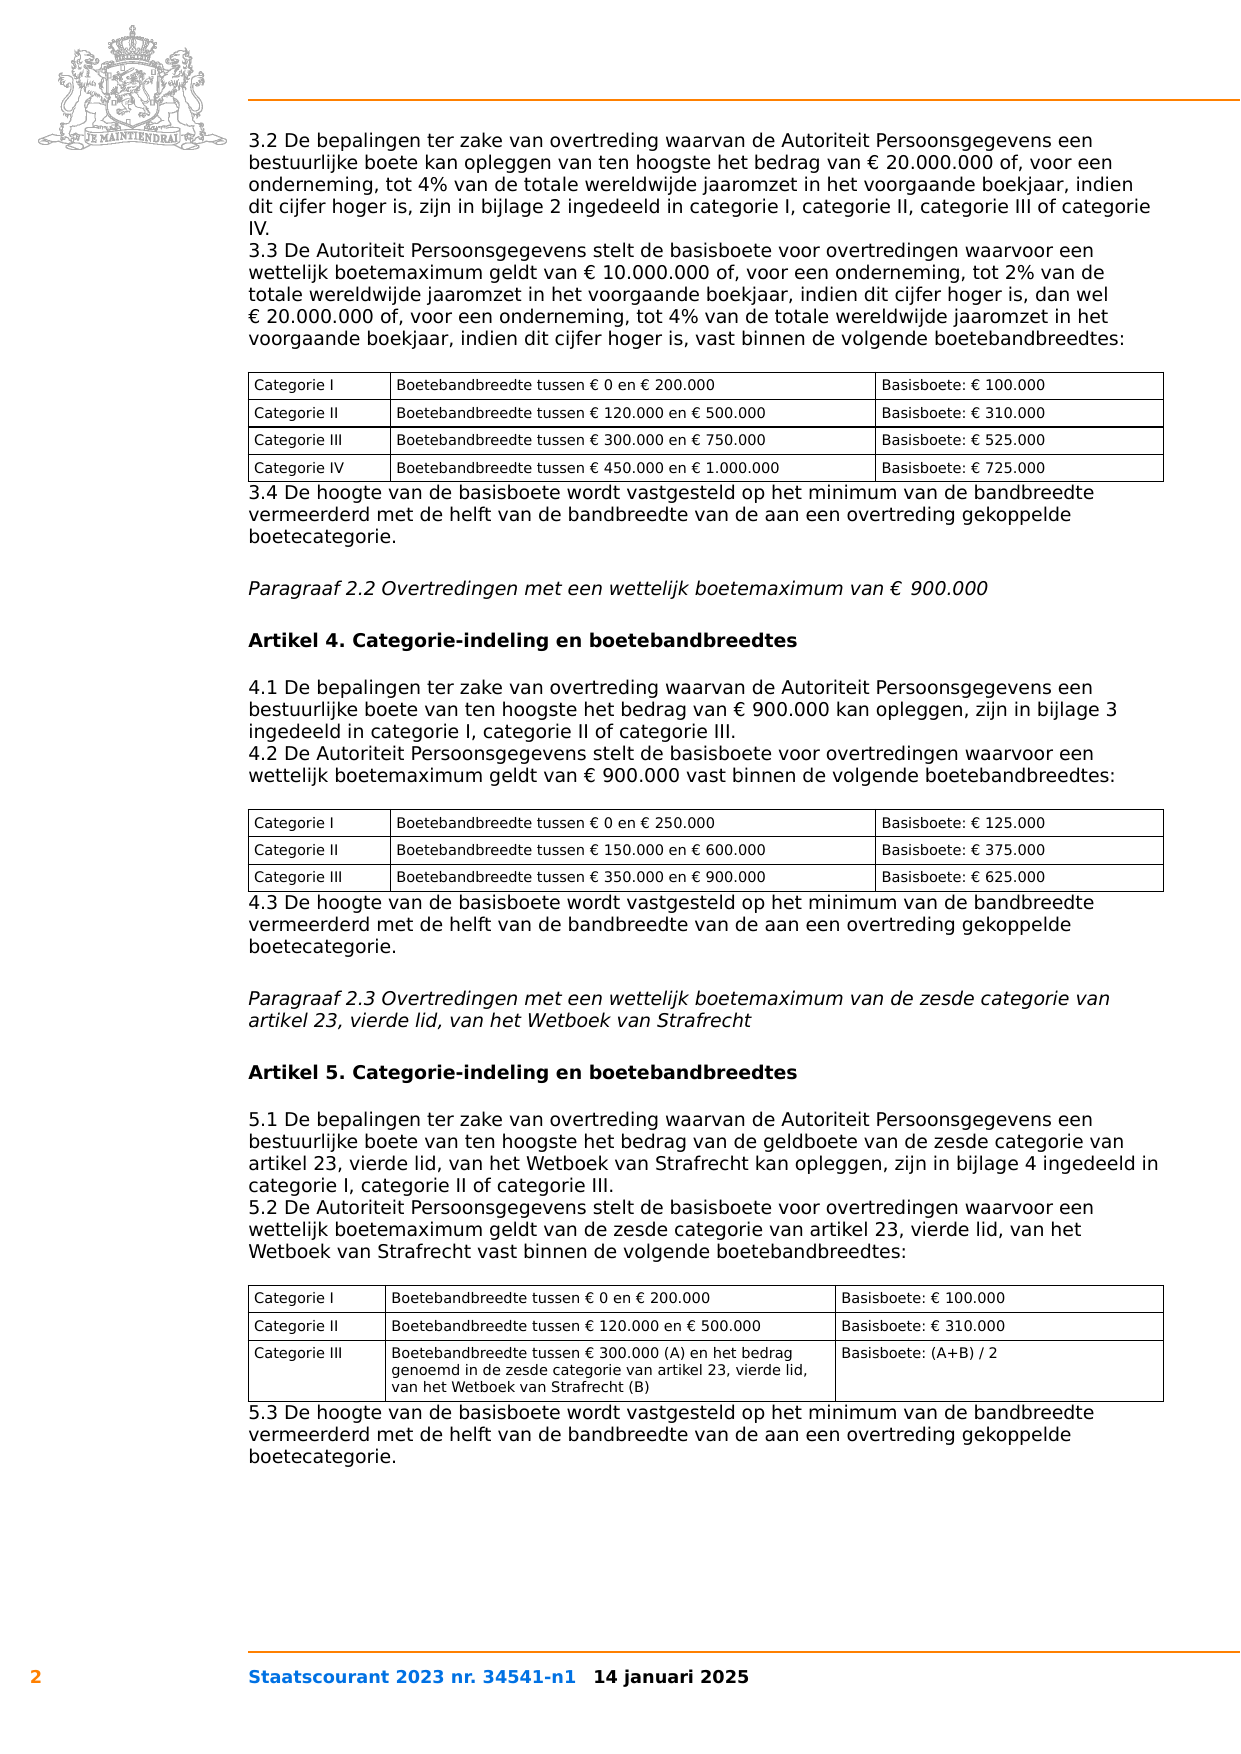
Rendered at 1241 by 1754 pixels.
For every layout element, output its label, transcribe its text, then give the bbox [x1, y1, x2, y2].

text 4.1 De bepalingen ter zake van overtreding waarvan de Autoriteit Persoonsgegevens een bestuurlijke boete van ten hoogste het bedrag van € 900.000 kan opleggen, zijn in bijlage 3 ingedeeld in categorie I, categorie II of categorie III. [248, 677, 1163, 743]
text 4.2 De Autoriteit Persoonsgegevens stelt de basisboete voor overtredingen waarvoor een wettelijk boetemaximum geldt van € 900.000 vast binnen de volgende boetebandbreedtes: [248, 743, 1163, 787]
table_header Basisboete: € 100.000 [876, 373, 1163, 399]
table_cell Boetebandbreedte tussen € 300.000 (A) en het bedrag genoemd in de zesde categorie van artikel 23, vierde lid, van het Wetboek van Strafrecht (B) [386, 1341, 835, 1401]
table_cell Boetebandbreedte tussen € 450.000 en € 1.000.000 [391, 455, 875, 481]
table_cell Categorie II [249, 1313, 385, 1339]
table_cell Boetebandbreedte tussen € 150.000 en € 600.000 [391, 837, 875, 864]
table_cell Basisboete: € 625.000 [876, 865, 1163, 891]
table_cell Categorie III [249, 428, 390, 454]
table_header Basisboete: € 100.000 [836, 1286, 1163, 1312]
table_cell Basisboete: € 725.000 [876, 455, 1163, 481]
subtitle Paragraaf 2.2 Overtredingen met een wettelijk boetemaximum van € 900.000 [248, 578, 1163, 600]
text 4.3 De hoogte van de basisboete wordt vastgesteld op het minimum van de bandbreedte vermeerderd met de helft van de bandbreedte van de aan een overtreding gekoppelde boetecategorie. [248, 892, 1163, 958]
table_header Categorie I [249, 1286, 385, 1312]
table_header Boetebandbreedte tussen € 0 en € 250.000 [391, 810, 875, 836]
text 3.2 De bepalingen ter zake van overtreding waarvan de Autoriteit Persoonsgegevens een bestuurlijke boete kan opleggen van ten hoogste het bedrag van € 20.000.000 of, voor een onderneming, tot 4% van de totale wereldwijde jaaromzet in het voorgaande boekjaar, indien dit cijfer hoger is, zijn in bijlage 2 ingedeeld in categorie I, categorie II, categorie III of categorie IV. [248, 130, 1163, 240]
text 3.3 De Autoriteit Persoonsgegevens stelt de basisboete voor overtredingen waarvoor een wettelijk boetemaximum geldt van € 10.000.000 of, voor een onderneming, tot 2% van de totale wereldwijde jaaromzet in het voorgaande boekjaar, indien dit cijfer hoger is, dan wel € 20.000.000 of, voor een onderneming, tot 4% van de totale wereldwijde jaaromzet in het voorgaande boekjaar, indien dit cijfer hoger is, vast binnen de volgende boetebandbreedtes: [248, 240, 1163, 350]
table_cell Basisboete: € 310.000 [836, 1313, 1163, 1339]
text 5.1 De bepalingen ter zake van overtreding waarvan de Autoriteit Persoonsgegevens een bestuurlijke boete van ten hoogste het bedrag van de geldboete van de zesde categorie van artikel 23, vierde lid, van het Wetboek van Strafrecht kan opleggen, zijn in bijlage 4 ingedeeld in categorie I, categorie II of categorie III. [248, 1109, 1163, 1197]
table_cell Categorie III [249, 1341, 385, 1401]
table_header Boetebandbreedte tussen € 0 en € 200.000 [386, 1286, 835, 1312]
subtitle Artikel 5. Categorie-indeling en boetebandbreedtes [248, 1062, 1163, 1084]
table_header Categorie I [249, 373, 390, 399]
table_cell Basisboete: € 375.000 [876, 837, 1163, 864]
table_cell Basisboete: (A+B) / 2 [836, 1341, 1163, 1401]
table_header Categorie I [249, 810, 390, 836]
text 5.2 De Autoriteit Persoonsgegevens stelt de basisboete voor overtredingen waarvoor een wettelijk boetemaximum geldt van de zesde categorie van artikel 23, vierde lid, van het Wetboek van Strafrecht vast binnen de volgende boetebandbreedtes: [248, 1197, 1163, 1263]
table_cell Categorie II [249, 837, 390, 864]
text 5.3 De hoogte van de basisboete wordt vastgesteld op het minimum van de bandbreedte vermeerderd met de helft van de bandbreedte van de aan een overtreding gekoppelde boetecategorie. [248, 1402, 1163, 1468]
table_cell Categorie III [249, 865, 390, 891]
table_cell Boetebandbreedte tussen € 350.000 en € 900.000 [391, 865, 875, 891]
table_cell Categorie IV [249, 455, 390, 481]
table_header Basisboete: € 125.000 [876, 810, 1163, 836]
text 3.4 De hoogte van de basisboete wordt vastgesteld op het minimum van de bandbreedte vermeerderd met de helft van de bandbreedte van de aan een overtreding gekoppelde boetecategorie. [248, 482, 1163, 548]
table_cell Boetebandbreedte tussen € 120.000 en € 500.000 [391, 400, 875, 426]
table_cell Boetebandbreedte tussen € 300.000 en € 750.000 [391, 428, 875, 454]
picture [38, 25, 227, 150]
table_cell Boetebandbreedte tussen € 120.000 en € 500.000 [386, 1313, 835, 1339]
table_header Boetebandbreedte tussen € 0 en € 200.000 [391, 373, 875, 399]
subtitle Paragraaf 2.3 Overtredingen met een wettelijk boetemaximum van de zesde categorie van artikel 23, vierde lid, van het Wetboek van Strafrecht [248, 988, 1163, 1032]
table_cell Categorie II [249, 400, 390, 426]
table_cell Basisboete: € 310.000 [876, 400, 1163, 426]
table_cell Basisboete: € 525.000 [876, 428, 1163, 454]
subtitle Artikel 4. Categorie-indeling en boetebandbreedtes [248, 630, 1163, 652]
